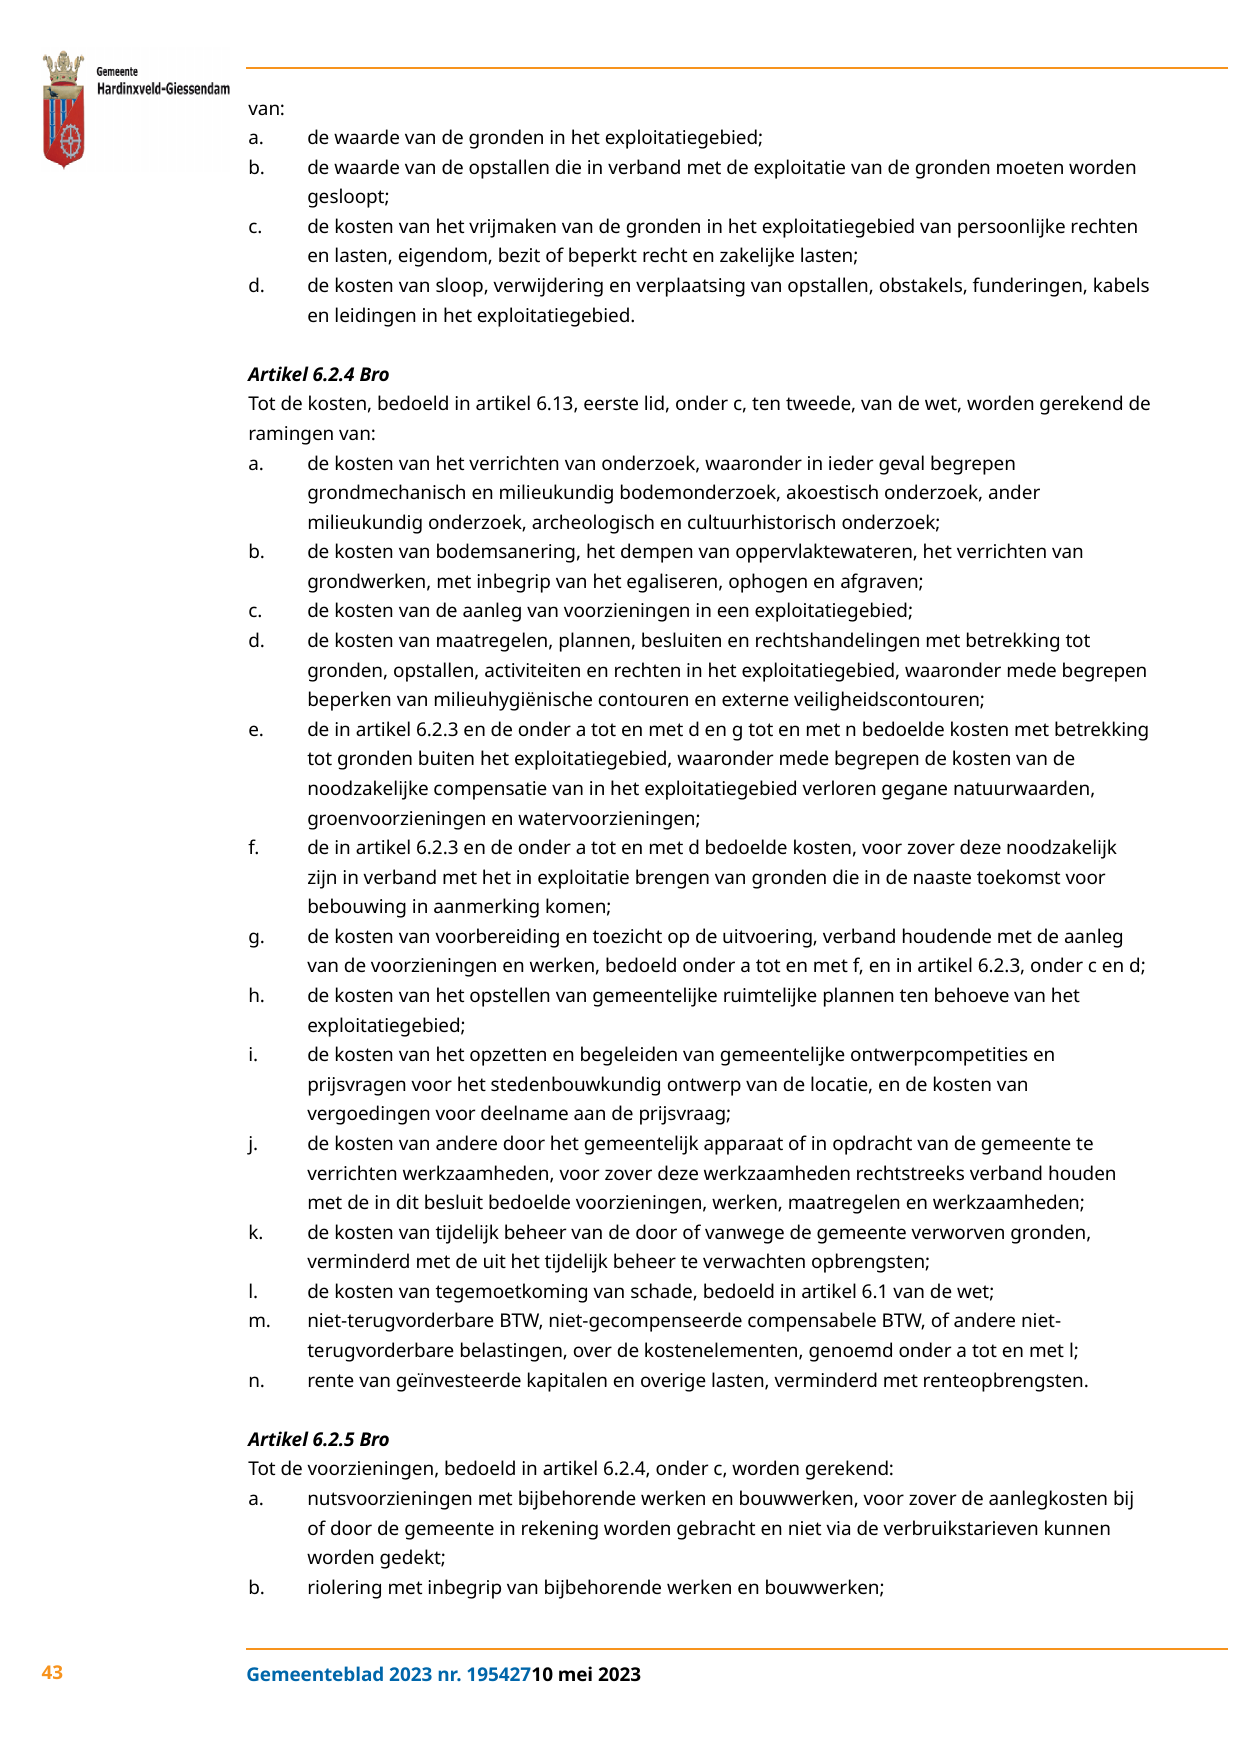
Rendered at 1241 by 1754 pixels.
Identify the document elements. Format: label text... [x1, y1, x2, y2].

list de kosten van sloop, verwijdering en verplaatsing van opstallen, obstakels, funderingen, kabels en leidingen in het exploitatiegebied. [248, 272, 1152, 328]
list de in artikel 6.2.3 en de onder a tot en met d en g tot en met n bedoelde kosten met betrekking tot gronden buiten het exploitatiegebied, waaronder mede begrepen de kosten van de noodzakelijke compensatie van in het exploitatiegebied verloren gegane natuurwaarden, groenvoorzieningen en watervoorzieningen; [248, 716, 1152, 831]
list de kosten van tegemoetkoming van schade, bedoeld in artikel 6.1 van de wet; [248, 1278, 1152, 1304]
list de kosten van het vrijmaken van de gronden in het exploitatiegebied van persoonlijke rechten en lasten, eigendom, bezit of beperkt recht en zakelijke lasten; [248, 213, 1152, 268]
text Artikel 6.2.5 Bro [248, 1426, 1152, 1452]
list de kosten van het opzetten en begeleiden van gemeentelijke ontwerpcompetities en prijsvragen voor het stedenbouwkundig ontwerp van de locatie, en de kosten van vergoedingen voor deelname aan de prijsvraag; [248, 1041, 1152, 1126]
list de kosten van het verrichten van onderzoek, waaronder in ieder geval begrepen grondmechanisch en milieukundig bodemonderzoek, akoestisch onderzoek, ander milieukundig onderzoek, archeologisch en cultuurhistorisch onderzoek; [248, 450, 1152, 535]
list niet-terugvorderbare BTW, niet-gecompenseerde compensabele BTW, of andere niet-terugvorderbare belastingen, over de kostenelementen, genoemd onder a tot en met l; [248, 1308, 1152, 1363]
text Tot de voorzieningen, bedoeld in artikel 6.2.4, onder c, worden gerekend: [248, 1456, 1152, 1481]
text Artikel 6.2.4 Bro [248, 361, 1152, 387]
list nutsvoorzieningen met bijbehorende werken en bouwwerken, voor zover de aanlegkosten bij of door de gemeente in rekening worden gebracht en niet via de verbruikstarieven kunnen worden gedekt; [248, 1485, 1152, 1570]
picture [41, 47, 231, 172]
text Tot de kosten, bedoeld in artikel 6.13, eerste lid, onder c, ten tweede, van de wet, worden gerekend de ramingen van: [248, 391, 1152, 446]
list rente van geïnvesteerde kapitalen en overige lasten, verminderd met renteopbrengsten. [248, 1367, 1152, 1393]
list de in artikel 6.2.3 en de onder a tot en met d bedoelde kosten, voor zover deze noodzakelijk zijn in verband met het in exploitatie brengen van gronden die in de naaste toekomst voor bebouwing in aanmerking komen; [248, 834, 1152, 919]
list de kosten van bodemsanering, het dempen van oppervlaktewateren, het verrichten van grondwerken, met inbegrip van het egaliseren, ophogen en afgraven; [248, 538, 1152, 594]
list de waarde van de opstallen die in verband met de exploitatie van de gronden moeten worden gesloopt; [248, 154, 1152, 209]
list de kosten van het opstellen van gemeentelijke ruimtelijke plannen ten behoeve van het exploitatiegebied; [248, 982, 1152, 1038]
list riolering met inbegrip van bijbehorende werken en bouwwerken; [248, 1574, 1152, 1600]
list de kosten van tijdelijk beheer van de door of vanwege de gemeente verworven gronden, verminderd met de uit het tijdelijk beheer te verwachten opbrengsten; [248, 1219, 1152, 1274]
list de waarde van de gronden in het exploitatiegebied; [248, 124, 1152, 150]
text van: [248, 95, 1152, 121]
list de kosten van andere door het gemeentelijk apparaat of in opdracht van de gemeente te verrichten werkzaamheden, voor zover deze werkzaamheden rechtstreeks verband houden met de in dit besluit bedoelde voorzieningen, werken, maatregelen en werkzaamheden; [248, 1130, 1152, 1215]
list de kosten van voorbereiding en toezicht op de uitvoering, verband houdende met de aanleg van de voorzieningen en werken, bedoeld onder a tot en met f, en in artikel 6.2.3, onder c en d; [248, 923, 1152, 978]
list de kosten van maatregelen, plannen, besluiten en rechtshandelingen met betrekking tot gronden, opstallen, activiteiten en rechten in het exploitatiegebied, waaronder mede begrepen beperken van milieuhygiënische contouren en externe veiligheidscontouren; [248, 627, 1152, 712]
list de kosten van de aanleg van voorzieningen in een exploitatiegebied; [248, 598, 1152, 623]
